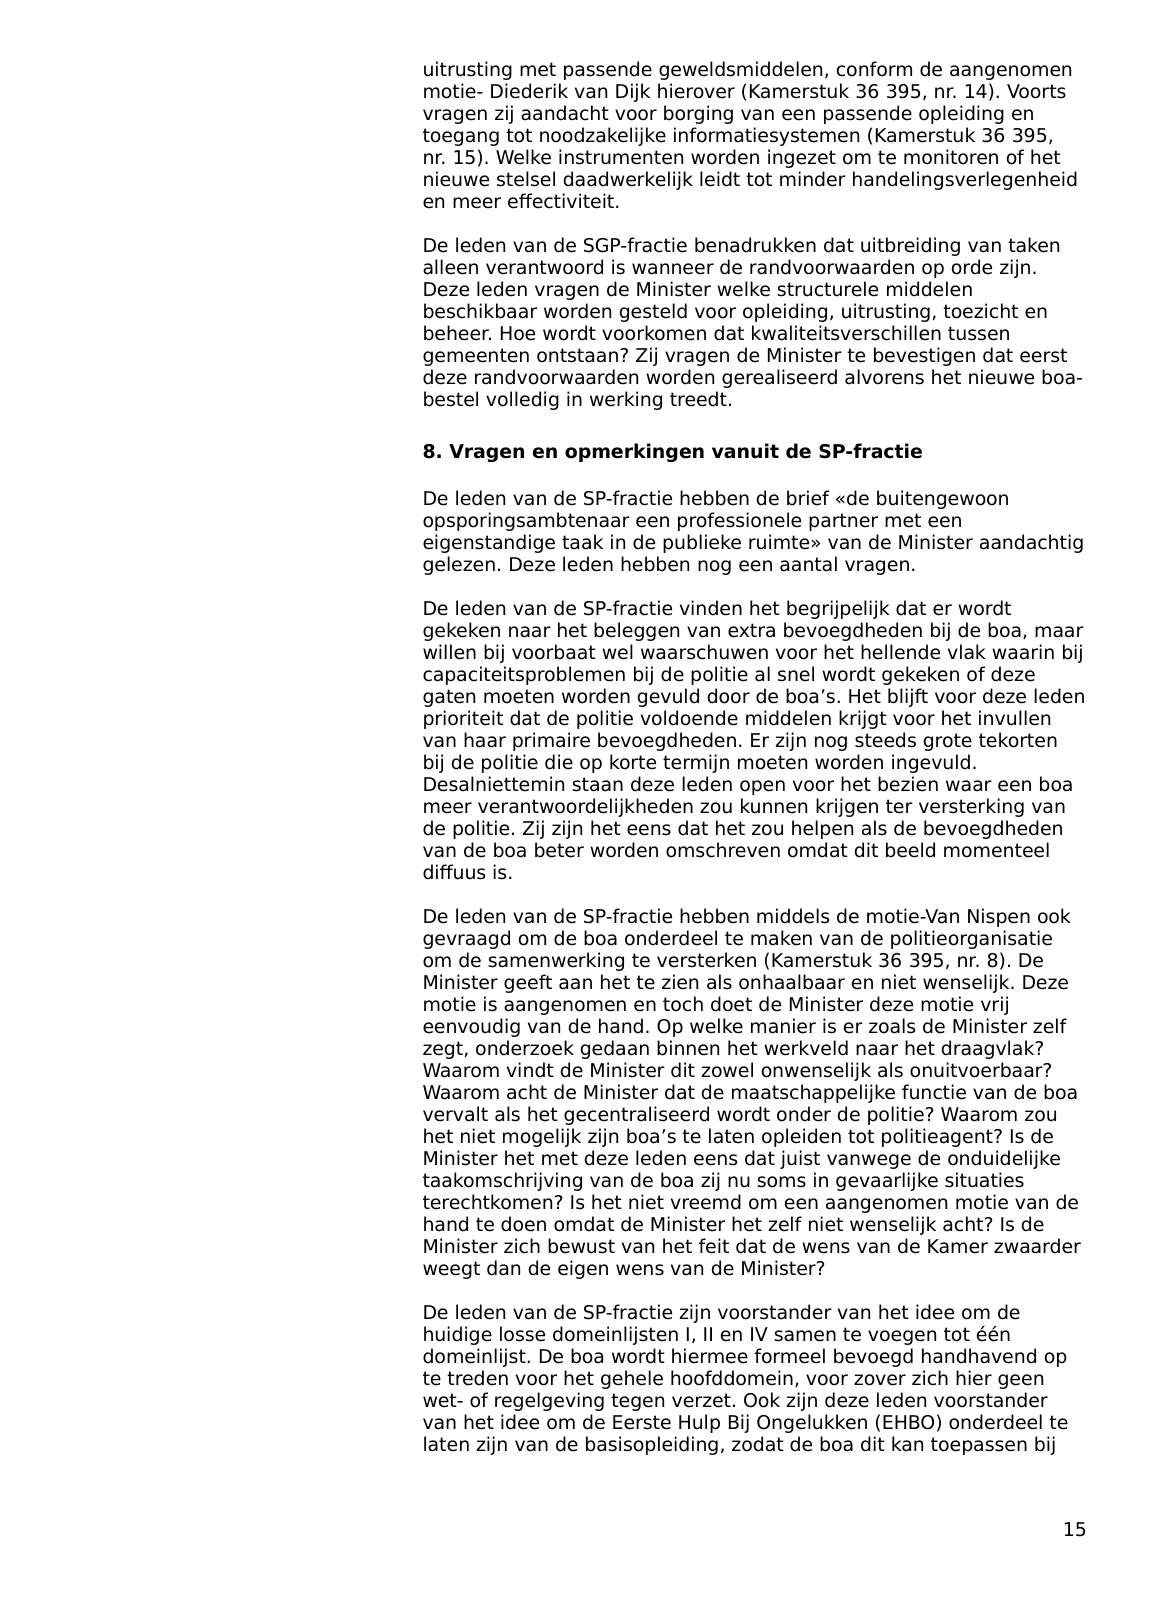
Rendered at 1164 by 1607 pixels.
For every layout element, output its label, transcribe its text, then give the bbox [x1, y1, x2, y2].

text De leden van de SP-fractie hebben de brief «de buitengewoon opsporingsambtenaar een professionele partner met een eigenstandige taak in de publieke ruimte» van de Minister aandachtig gelezen. Deze leden hebben nog een aantal vragen. [422, 488, 1087, 576]
text De leden van de SP-fractie hebben middels de motie-Van Nispen ook gevraagd om de boa onderdeel te maken van de politieorganisatie om de samenwerking te versterken (Kamerstuk 36 395, nr. 8). De Minister geeft aan het te zien als onhaalbaar en niet wenselijk. Deze motie is aangenomen en toch doet de Minister deze motie vrij eenvoudig van de hand. Op welke manier is er zoals de Minister zelf zegt, onderzoek gedaan binnen het werkveld naar het draagvlak? Waarom vindt de Minister dit zowel onwenselijk als onuitvoerbaar? Waarom acht de Minister dat de maatschappelijke functie van de boa vervalt als het gecentraliseerd wordt onder de politie? Waarom zou het niet mogelijk zijn boa’s te laten opleiden tot politieagent? Is de Minister het met deze leden eens dat juist vanwege de onduidelijke taakomschrijving van de boa zij nu soms in gevaarlijke situaties terechtkomen? Is het niet vreemd om een aangenomen motie van de hand te doen omdat de Minister het zelf niet wenselijk acht? Is de Minister zich bewust van het feit dat de wens van de Kamer zwaarder weegt dan de eigen wens van de Minister? [422, 906, 1087, 1279]
text uitrusting met passende geweldsmiddelen, conform de aangenomen motie- Diederik van Dijk hierover (Kamerstuk 36 395, nr. 14). Voorts vragen zij aandacht voor borging van een passende opleiding en toegang tot noodzakelijke informatiesystemen (Kamerstuk 36 395, nr. 15). Welke instrumenten worden ingezet om te monitoren of het nieuwe stelsel daadwerkelijk leidt tot minder handelingsverlegenheid en meer effectiviteit. [422, 59, 1087, 213]
subtitle 8. Vragen en opmerkingen vanuit de SP-fractie [422, 441, 1087, 463]
text De leden van de SP-fractie vinden het begrijpelijk dat er wordt gekeken naar het beleggen van extra bevoegdheden bij de boa, maar willen bij voorbaat wel waarschuwen voor het hellende vlak waarin bij capaciteitsproblemen bij de politie al snel wordt gekeken of deze gaten moeten worden gevuld door de boa’s. Het blijft voor deze leden prioriteit dat de politie voldoende middelen krijgt voor het invullen van haar primaire bevoegdheden. Er zijn nog steeds grote tekorten bij de politie die op korte termijn moeten worden ingevuld. Desalniettemin staan deze leden open voor het bezien waar een boa meer verantwoordelijkheden zou kunnen krijgen ter versterking van de politie. Zij zijn het eens dat het zou helpen als de bevoegdheden van de boa beter worden omschreven omdat dit beeld momenteel diffuus is. [422, 598, 1087, 884]
text De leden van de SP-fractie zijn voorstander van het idee om de huidige losse domeinlijsten I, II en IV samen te voegen tot één domeinlijst. De boa wordt hiermee formeel bevoegd handhavend op te treden voor het gehele hoofddomein, voor zover zich hier geen wet- of regelgeving tegen verzet. Ook zijn deze leden voorstander van het idee om de Eerste Hulp Bij Ongelukken (EHBO) onderdeel te laten zijn van de basisopleiding, zodat de boa dit kan toepassen bij [422, 1302, 1087, 1456]
text De leden van de SGP-fractie benadrukken dat uitbreiding van taken alleen verantwoord is wanneer de randvoorwaarden op orde zijn. Deze leden vragen de Minister welke structurele middelen beschikbaar worden gesteld voor opleiding, uitrusting, toezicht en beheer. Hoe wordt voorkomen dat kwaliteitsverschillen tussen gemeenten ontstaan? Zij vragen de Minister te bevestigen dat eerst deze randvoorwaarden worden gerealiseerd alvorens het nieuwe boa-bestel volledig in werking treedt. [422, 235, 1087, 411]
